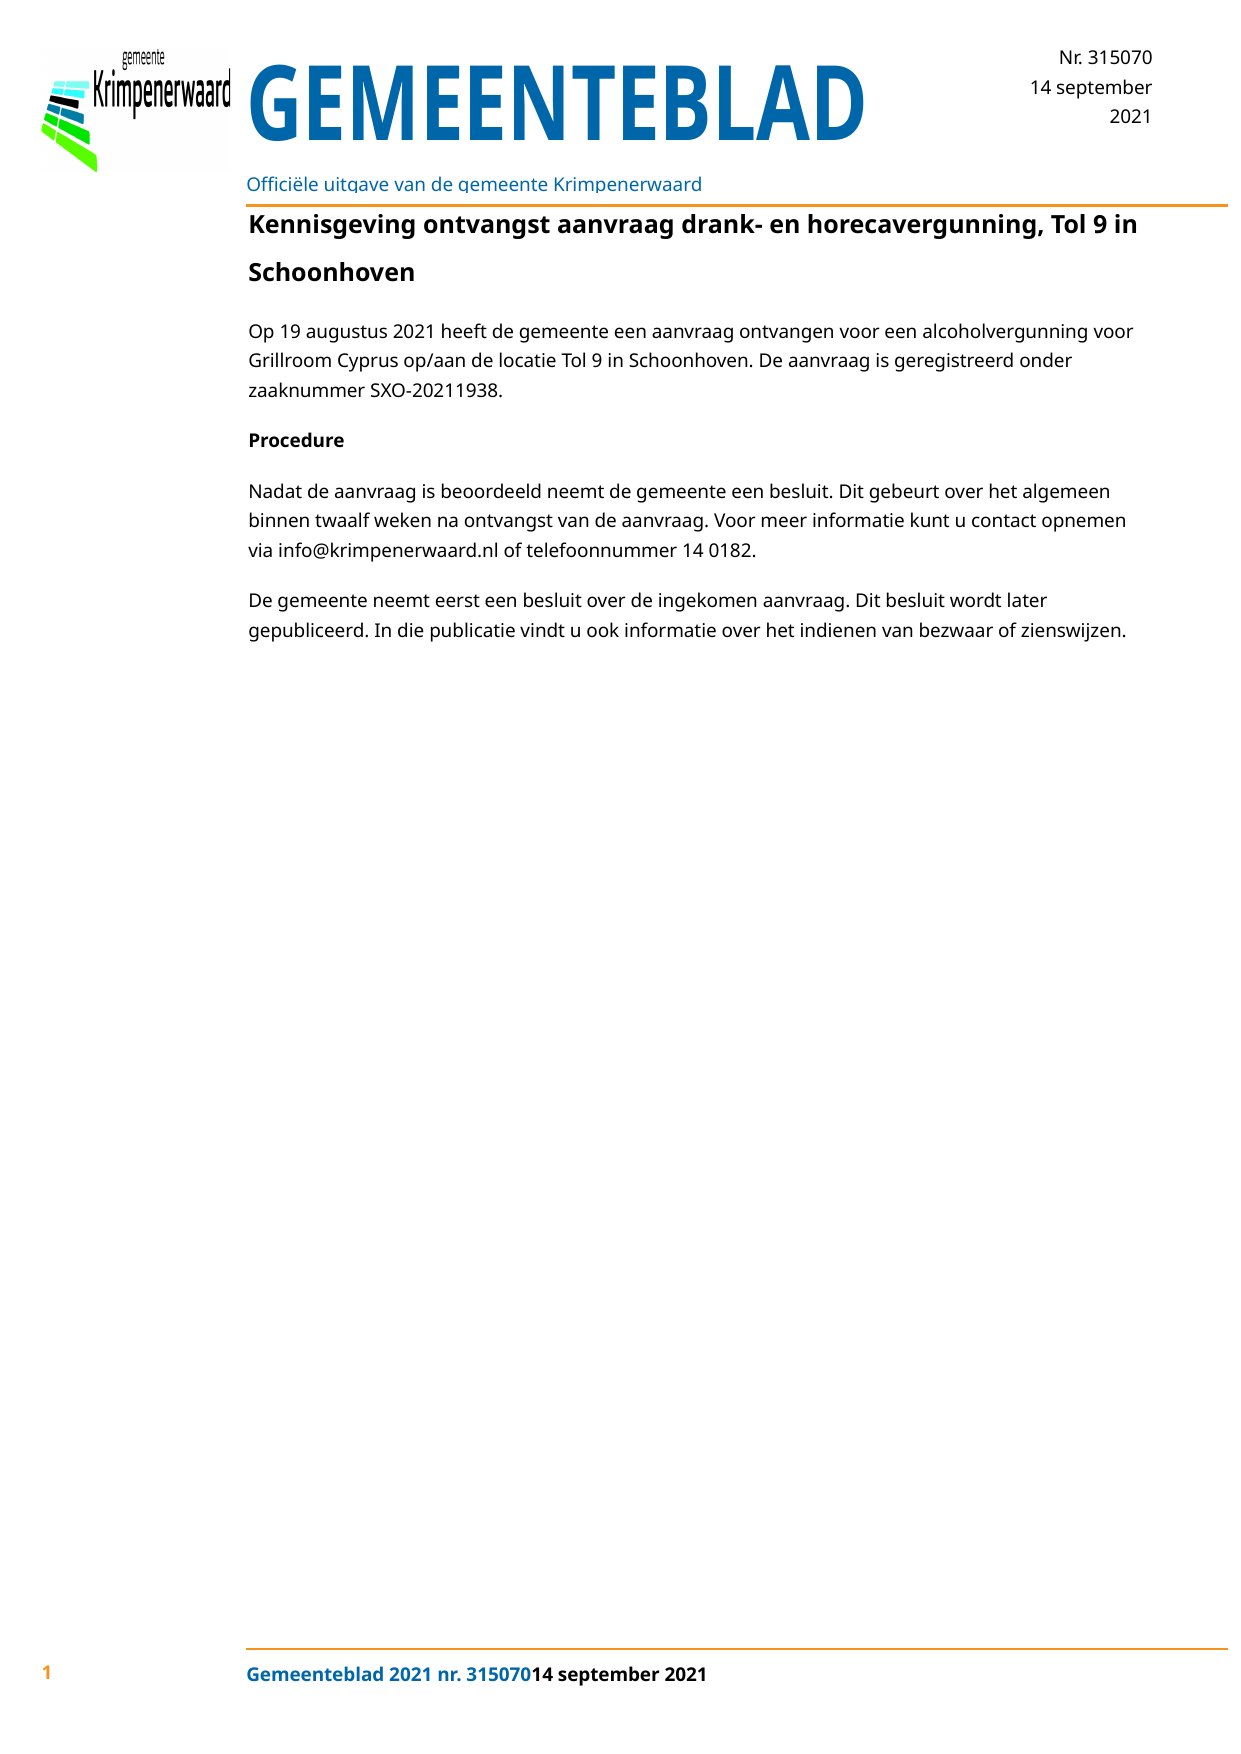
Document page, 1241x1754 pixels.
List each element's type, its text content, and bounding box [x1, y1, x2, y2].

text Nadat de aanvraag is beoordeeld neemt de gemeente een besluit. Dit gebeurt over het algemeen binnen twaalf weken na ontvangst van de aanvraag. Voor meer informatie kunt u contact opnemen via info@krimpenerwaard.nl of telefoonnummer 14 0182. [248, 478, 1152, 563]
text Procedure [248, 427, 1152, 453]
picture [41, 47, 231, 172]
text Kennisgeving ontvangst aanvraag drank- en horecavergunning, Tol 9 in Schoonhoven [248, 207, 1152, 288]
text Op 19 augustus 2021 heeft de gemeente een aanvraag ontvangen voor een alcoholvergunning voor Grillroom Cyprus op/aan de locatie Tol 9 in Schoonhoven. De aanvraag is geregistreerd onder zaaknummer SXO-20211938. [248, 318, 1152, 403]
text De gemeente neemt eerst een besluit over de ingekomen aanvraag. Dit besluit wordt later gepubliceerd. In die publicatie vindt u ook informatie over het indienen van bezwaar of zienswijzen. [248, 587, 1152, 643]
